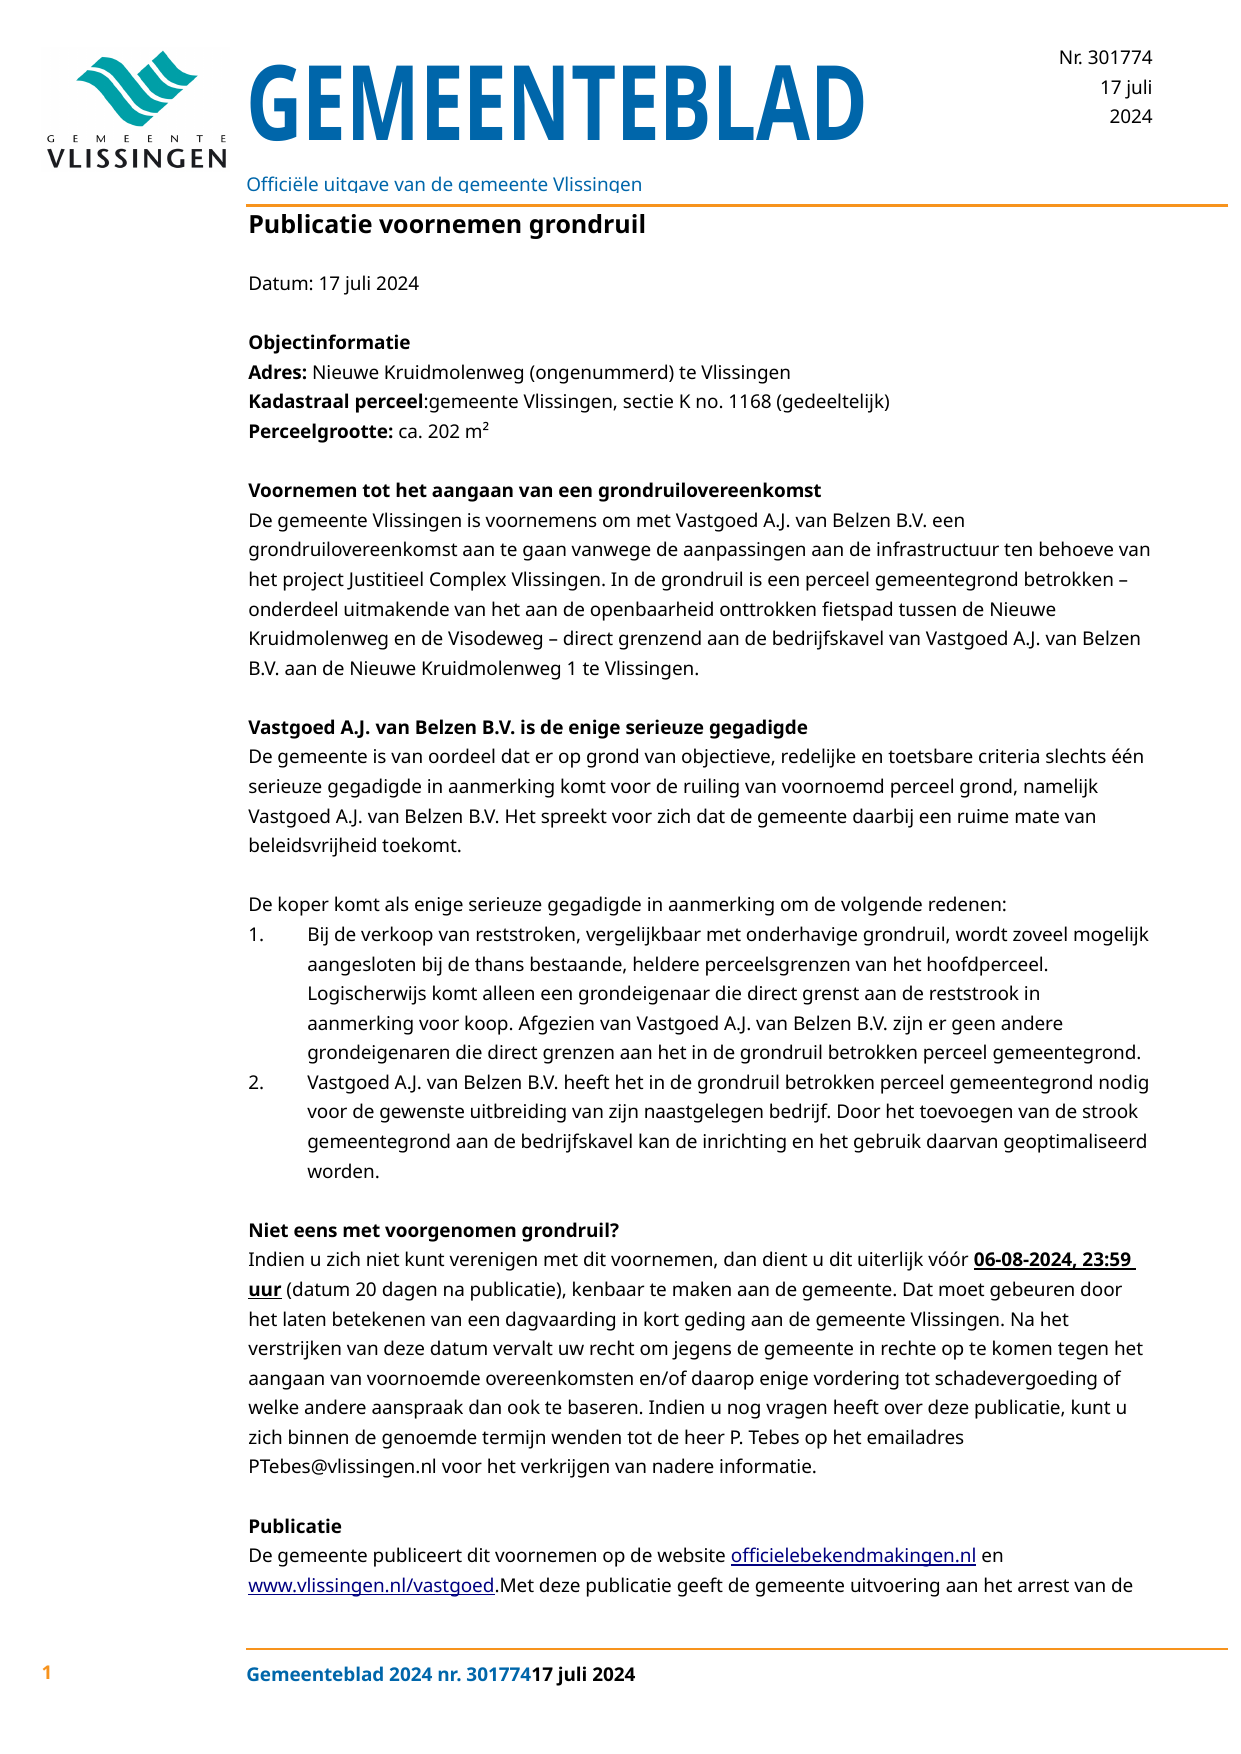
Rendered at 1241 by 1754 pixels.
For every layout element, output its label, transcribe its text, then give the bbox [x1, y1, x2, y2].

text Publicatie [248, 1513, 1152, 1538]
text De gemeente is van oordeel dat er op grond van objectieve, redelijke en toetsbare criteria slechts één serieuze gegadigde in aanmerking komt voor de ruiling van voornoemd perceel grond, namelijk Vastgoed A.J. van Belzen B.V. Het spreekt voor zich dat de gemeente daarbij een ruime mate van beleidsvrijheid toekomt. [248, 744, 1152, 858]
text Kadastraal perceel:gemeente Vlissingen, sectie K no. 1168 (gedeeltelijk) [248, 389, 1152, 414]
text De koper komt als enige serieuze gegadigde in aanmerking om de volgende redenen: [248, 892, 1152, 917]
text Objectinformatie [248, 329, 1152, 355]
text Adres: Nieuwe Kruidmolenweg (ongenummerd) te Vlissingen [248, 359, 1152, 385]
text Datum: 17 juli 2024 [248, 270, 1152, 296]
text Indien u zich niet kunt verenigen met dit voornemen, dan dient u dit uiterlijk vóór 06-08-2024, 23:59 uur (datum 20 dagen na publicatie), kenbaar te maken aan de gemeente. Dat moet gebeuren door het laten betekenen van een dagvaarding in kort geding aan de gemeente Vlissingen. Na het verstrijken van deze datum vervalt uw recht om jegens de gemeente in rechte op te komen tegen het aangaan van voornoemde overeenkomsten en/of daarop enige vordering tot schadevergoeding of welke andere aanspraak dan ook te baseren. Indien u nog vragen heeft over deze publicatie, kunt u zich binnen de genoemde termijn wenden tot de heer P. Tebes op het emailadres PTebes@vlissingen.nl voor het verkrijgen van nadere informatie. [248, 1247, 1152, 1479]
text Publicatie voornemen grondruil [248, 207, 1152, 241]
picture [41, 47, 231, 172]
list Bij de verkoop van reststroken, vergelijkbaar met onderhavige grondruil, wordt zoveel mogelijk aangesloten bij de thans bestaande, heldere perceelsgrenzen van het hoofdperceel. Logischerwijs komt alleen een grondeigenaar die direct grenst aan de reststrook in aanmerking voor koop. Afgezien van Vastgoed A.J. van Belzen B.V. zijn er geen andere grondeigenaren die direct grenzen aan het in de grondruil betrokken perceel gemeentegrond. [248, 921, 1152, 1065]
text Perceelgrootte: ca. 202 m² [248, 418, 1152, 444]
text De gemeente Vlissingen is voornemens om met Vastgoed A.J. van Belzen B.V. een grondruilovereenkomst aan te gaan vanwege de aanpassingen aan de infrastructuur ten behoeve van het project Justitieel Complex Vlissingen. In de grondruil is een perceel gemeentegrond betrokken – onderdeel uitmakende van het aan de openbaarheid onttrokken fietspad tussen de Nieuwe Kruidmolenweg en de Visodeweg – direct grenzend aan de bedrijfskavel van Vastgoed A.J. van Belzen B.V. aan de Nieuwe Kruidmolenweg 1 te Vlissingen. [248, 507, 1152, 681]
text Vastgoed A.J. van Belzen B.V. is de enige serieuze gegadigde [248, 714, 1152, 740]
text De gemeente publiceert dit voornemen op de website officielebekendmakingen.nl en www.vlissingen.nl/vastgoed.Met deze publicatie geeft de gemeente uitvoering aan het arrest van de [248, 1542, 1152, 1598]
text Voornemen tot het aangaan van een grondruilovereenkomst [248, 477, 1152, 503]
list Vastgoed A.J. van Belzen B.V. heeft het in de grondruil betrokken perceel gemeentegrond nodig voor de gewenste uitbreiding van zijn naastgelegen bedrijf. Door het toevoegen van de strook gemeentegrond aan de bedrijfskavel kan de inrichting en het gebruik daarvan geoptimaliseerd worden. [248, 1069, 1152, 1183]
text Niet eens met voorgenomen grondruil? [248, 1217, 1152, 1243]
